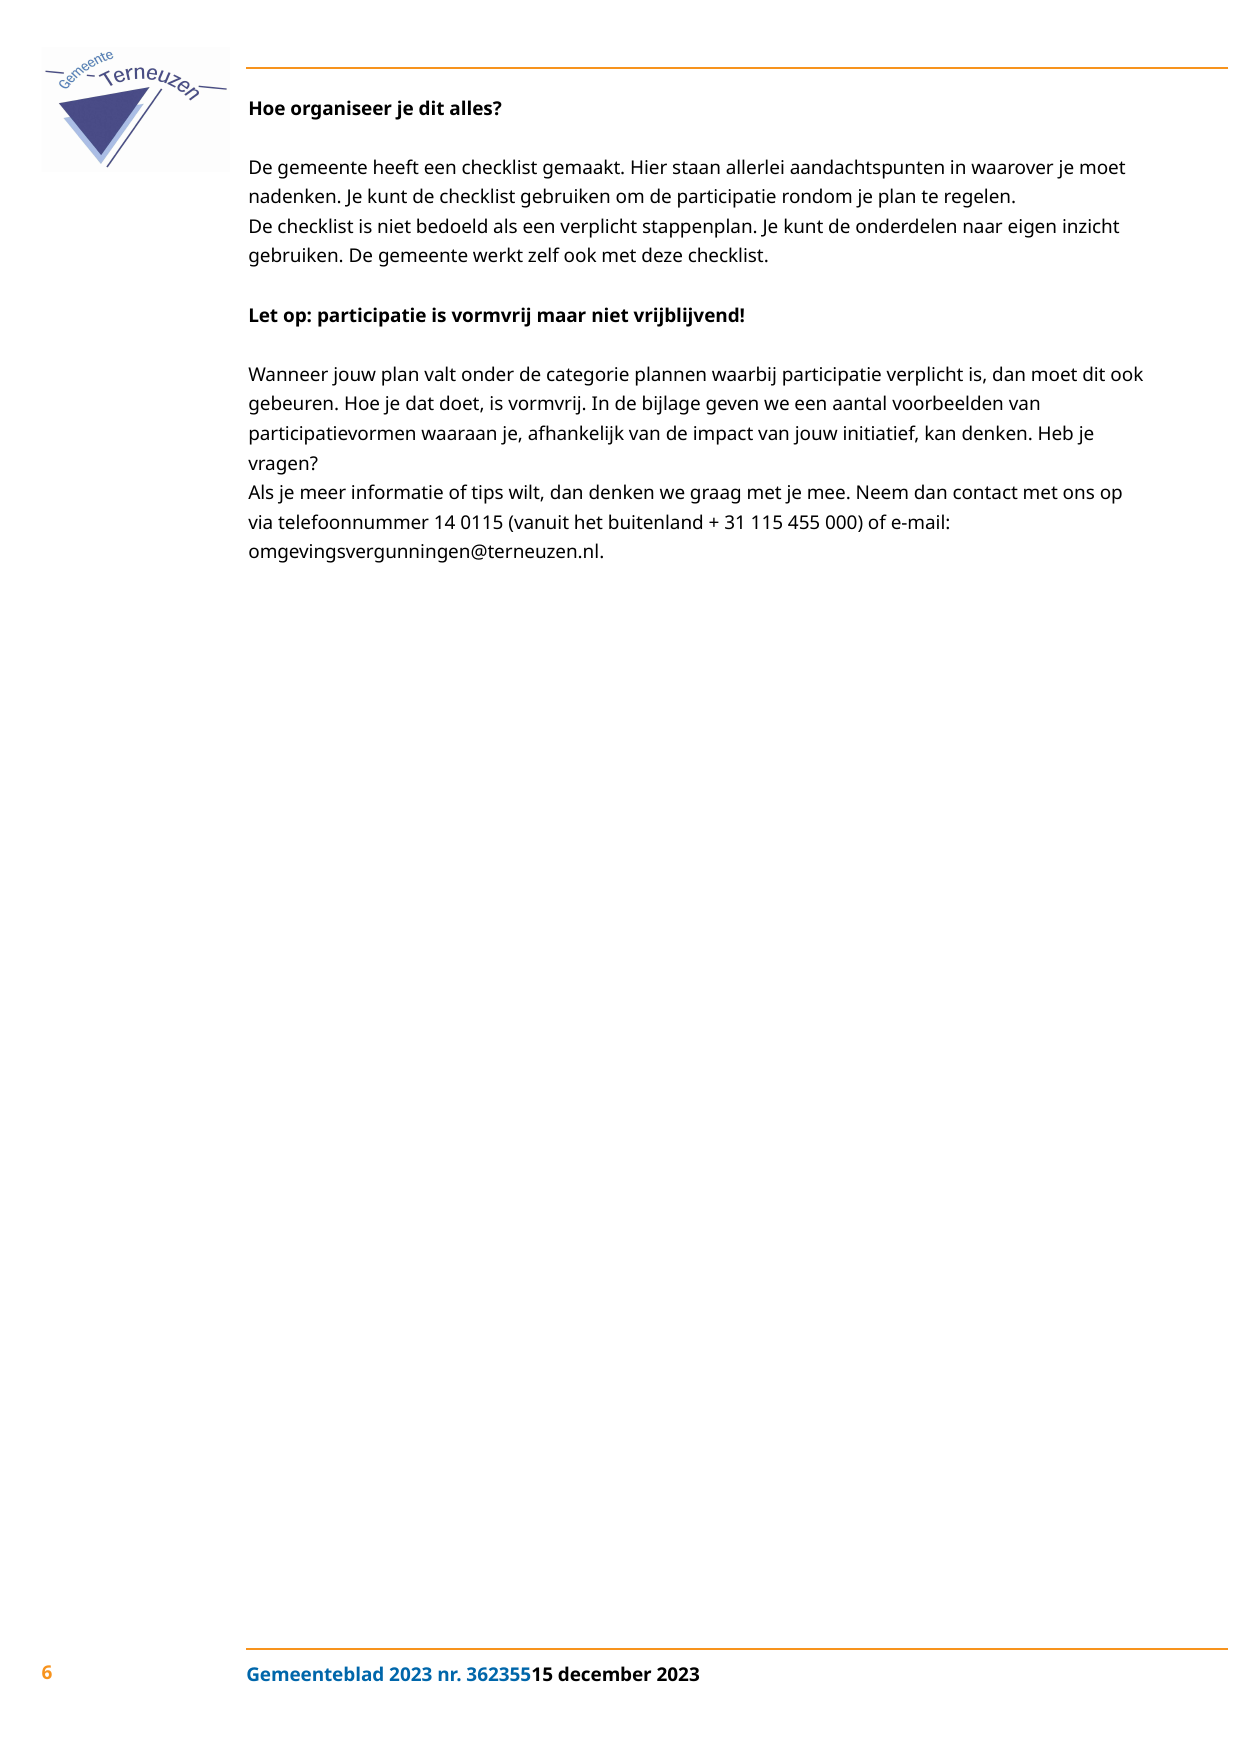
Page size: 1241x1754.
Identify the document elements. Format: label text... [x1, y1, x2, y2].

text Hoe organiseer je dit alles? [248, 95, 1152, 121]
text De checklist is niet bedoeld als een verplicht stappenplan. Je kunt de onderdelen naar eigen inzicht gebruiken. De gemeente werkt zelf ook met deze checklist. [248, 213, 1152, 268]
text Let op: participatie is vormvrij maar niet vrijblijvend! [248, 302, 1152, 328]
picture [41, 47, 231, 172]
text Wanneer jouw plan valt onder de categorie plannen waarbij participatie verplicht is, dan moet dit ook gebeuren. Hoe je dat doet, is vormvrij. In de bijlage geven we een aantal voorbeelden van participatievormen waaraan je, afhankelijk van de impact van jouw initiatief, kan denken. Heb je vragen? [248, 361, 1152, 476]
text De gemeente heeft een checklist gemaakt. Hier staan allerlei aandachtspunten in waarover je moet nadenken. Je kunt de checklist gebruiken om de participatie rondom je plan te regelen. [248, 154, 1152, 209]
text Als je meer informatie of tips wilt, dan denken we graag met je mee. Neem dan contact met ons op via telefoonnummer 14 0115 (vanuit het buitenland + 31 115 455 000) of e-mail: omgevingsvergunningen@terneuzen.nl. [248, 479, 1152, 564]
